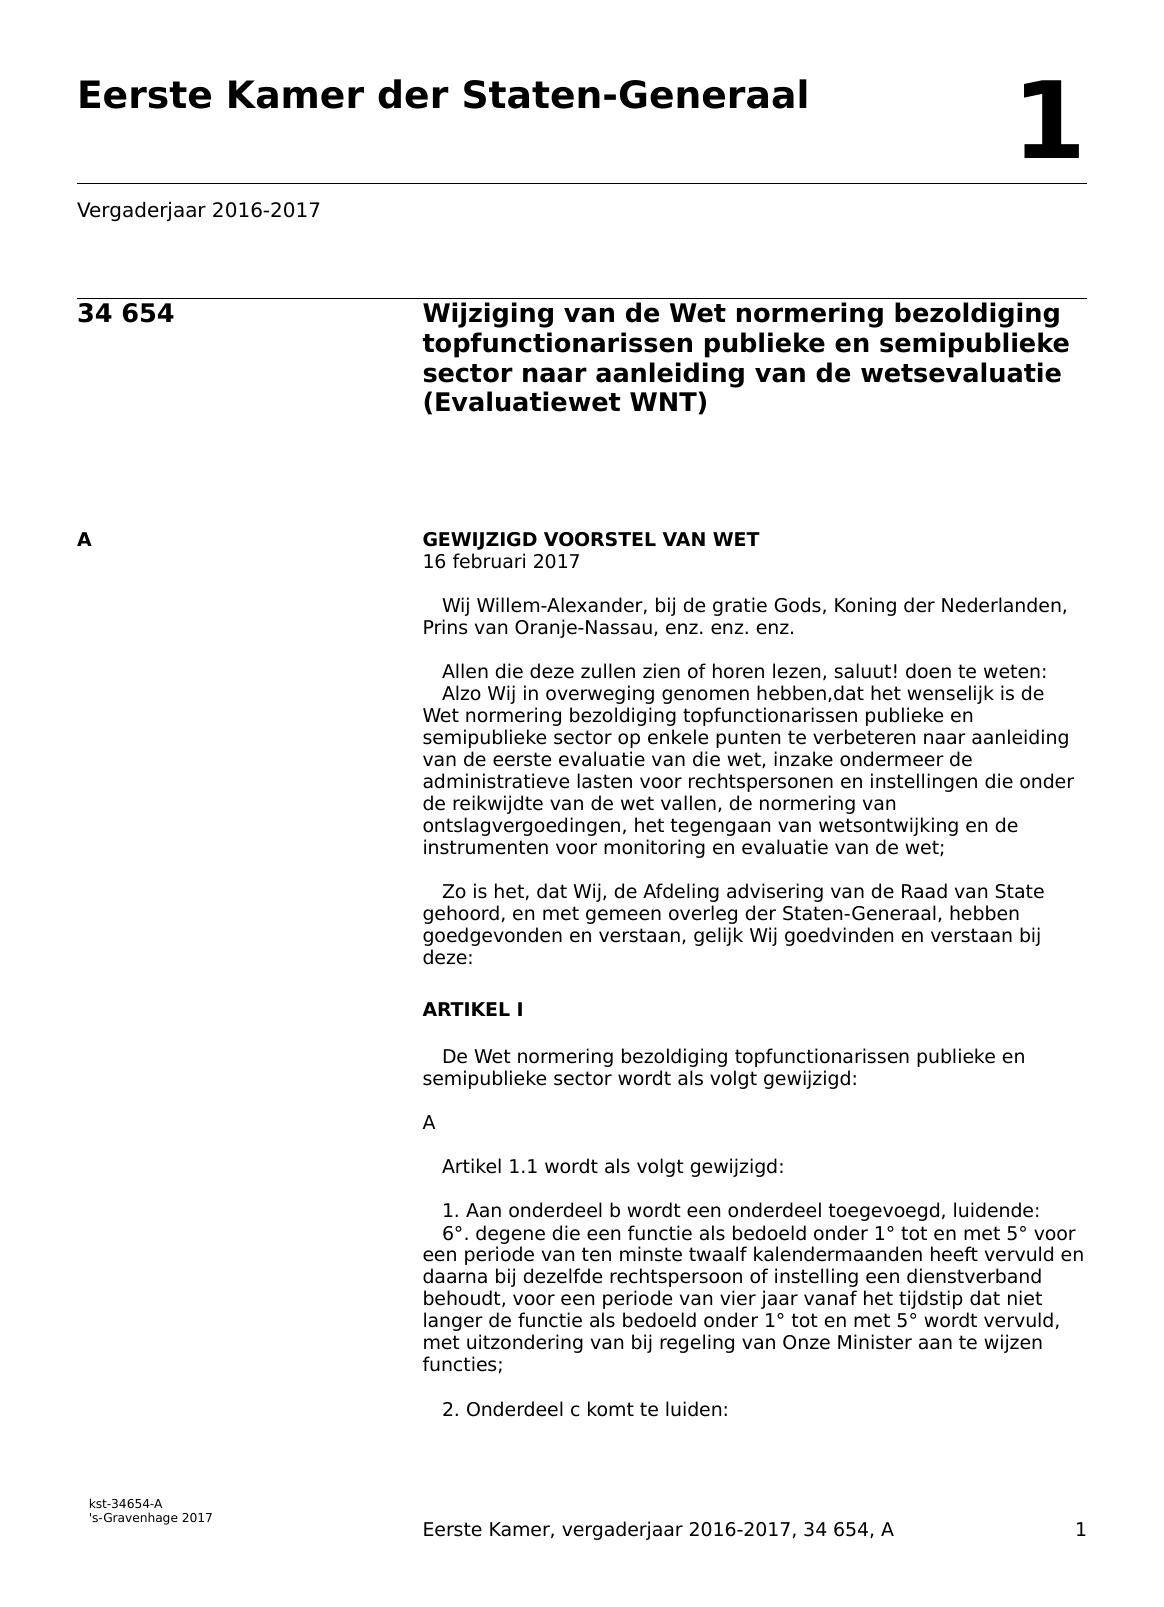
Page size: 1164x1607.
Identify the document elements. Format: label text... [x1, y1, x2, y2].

text De Wet normering bezoldiging topfunctionarissen publieke en semipublieke sector wordt als volgt gewijzigd: [422, 1046, 1087, 1090]
table_cell Vergaderjaar 2016-2017 [77, 184, 1087, 298]
table_header Eerste Kamer der Staten-Generaal [77, 59, 886, 183]
text 1. Aan onderdeel b wordt een onderdeel toegevoegd, luidende: [422, 1200, 1087, 1222]
text 's-Gravenhage 2017 [88, 1511, 323, 1525]
subtitle ARTIKEL I [422, 999, 1087, 1021]
subtitle A GEWIJZIGD VOORSTEL VAN WET [77, 529, 1087, 551]
text Allen die deze zullen zien of horen lezen, saluut! doen te weten: [422, 661, 1087, 683]
subtitle 34 654 Wijziging van de Wet normering bezoldiging topfunctionarissen publieke en semipublieke sector naar aanleiding van de wetsevaluatie (Evaluatiewet WNT) [77, 299, 1087, 418]
text 2. Onderdeel c komt te luiden: [422, 1398, 1087, 1420]
text A [422, 1112, 1087, 1134]
text 16 februari 2017 [422, 551, 1087, 573]
text Wij Willem-Alexander, bij de gratie Gods, Koning der Nederlanden, Prins van Oranje-Nassau, enz. enz. enz. [422, 595, 1087, 639]
text Alzo Wij in overweging genomen hebben,dat het wenselijk is de Wet normering bezoldiging topfunctionarissen publieke en semipublieke sector op enkele punten te verbeteren naar aanleiding van de eerste evaluatie van die wet, inzake ondermeer de administratieve lasten voor rechtspersonen en instellingen die onder de reikwijdte van de wet vallen, de normering van ontslagvergoedingen, het tegengaan van wetsontwijking en de instrumenten voor monitoring en evaluatie van de wet; [422, 683, 1087, 859]
table_header 1 [886, 59, 1087, 183]
text Zo is het, dat Wij, de Afdeling advisering van de Raad van State gehoord, en met gemeen overleg der Staten-Generaal, hebben goedgevonden en verstaan, gelijk Wij goedvinden en verstaan bij deze: [422, 881, 1087, 969]
text kst-34654-A [88, 1497, 323, 1511]
text Artikel 1.1 wordt als volgt gewijzigd: [422, 1156, 1087, 1178]
text 6°. degene die een functie als bedoeld onder 1° tot en met 5° voor een periode van ten minste twaalf kalendermaanden heeft vervuld en daarna bij dezelfde rechtspersoon of instelling een dienstverband behoudt, voor een periode van vier jaar vanaf het tijdstip dat niet langer de functie als bedoeld onder 1° tot en met 5° wordt vervuld, met uitzondering van bij regeling van Onze Minister aan te wijzen functies; [422, 1222, 1087, 1376]
